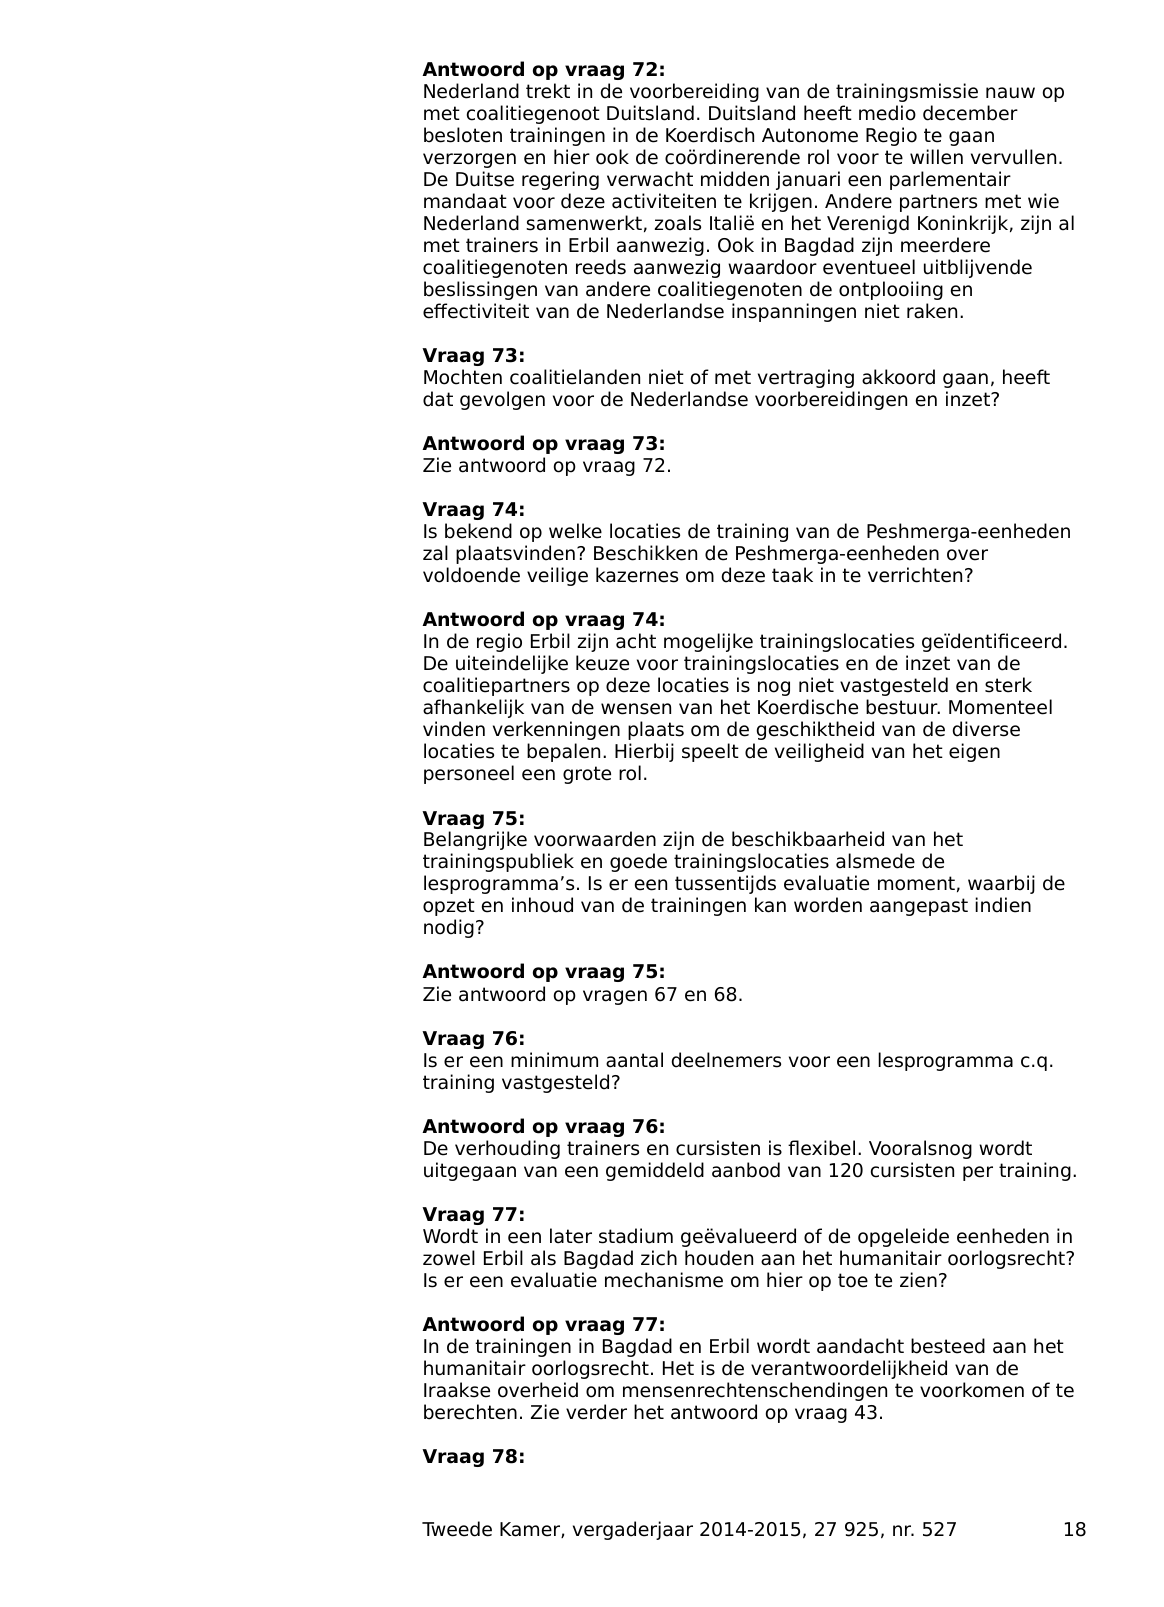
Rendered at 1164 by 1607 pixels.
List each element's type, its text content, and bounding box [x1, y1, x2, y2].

text Zie antwoord op vragen 67 en 68. [422, 983, 1087, 1005]
text Is er een minimum aantal deelnemers voor een lesprogramma c.q. training vastgesteld? [422, 1049, 1087, 1093]
text Antwoord op vraag 74: [422, 609, 1087, 631]
text In de trainingen in Bagdad en Erbil wordt aandacht besteed aan het humanitair oorlogsrecht. Het is de verantwoordelijkheid van de Iraakse overheid om mensenrechtenschendingen te voorkomen of te berechten. Zie verder het antwoord op vraag 43. [422, 1336, 1087, 1424]
text Nederland trekt in de voorbereiding van de trainingsmissie nauw op met coalitiegenoot Duitsland. Duitsland heeft medio december besloten trainingen in de Koerdisch Autonome Regio te gaan verzorgen en hier ook de coördinerende rol voor te willen vervullen. De Duitse regering verwacht midden januari een parlementair mandaat voor deze activiteiten te krijgen. Andere partners met wie Nederland samenwerkt, zoals Italië en het Verenigd Koninkrijk, zijn al met trainers in Erbil aanwezig. Ook in Bagdad zijn meerdere coalitiegenoten reeds aanwezig waardoor eventueel uitblijvende beslissingen van andere coalitiegenoten de ontplooiing en effectiviteit van de Nederlandse inspanningen niet raken. [422, 81, 1087, 323]
text Belangrijke voorwaarden zijn de beschikbaarheid van het trainingspubliek en goede trainingslocaties alsmede de lesprogramma’s. Is er een tussentijds evaluatie moment, waarbij de opzet en inhoud van de trainingen kan worden aangepast indien nodig? [422, 829, 1087, 939]
text Wordt in een later stadium geëvalueerd of de opgeleide eenheden in zowel Erbil als Bagdad zich houden aan het humanitair oorlogsrecht? Is er een evaluatie mechanisme om hier op toe te zien? [422, 1226, 1087, 1292]
text De verhouding trainers en cursisten is flexibel. Vooralsnog wordt uitgegaan van een gemiddeld aanbod van 120 cursisten per training. [422, 1138, 1087, 1182]
text Vraag 76: [422, 1028, 1087, 1049]
text Antwoord op vraag 77: [422, 1314, 1087, 1336]
text Mochten coalitielanden niet of met vertraging akkoord gaan, heeft dat gevolgen voor de Nederlandse voorbereidingen en inzet? [422, 367, 1087, 411]
text Vraag 74: [422, 499, 1087, 521]
text Antwoord op vraag 72: [422, 59, 1087, 81]
text Vraag 77: [422, 1204, 1087, 1226]
text Zie antwoord op vraag 72. [422, 455, 1087, 477]
text Antwoord op vraag 76: [422, 1116, 1087, 1138]
text Is bekend op welke locaties de training van de Peshmerga-eenheden zal plaatsvinden? Beschikken de Peshmerga-eenheden over voldoende veilige kazernes om deze taak in te verrichten? [422, 521, 1087, 587]
text Antwoord op vraag 75: [422, 961, 1087, 983]
text Vraag 75: [422, 807, 1087, 829]
text Vraag 73: [422, 345, 1087, 367]
text Antwoord op vraag 73: [422, 433, 1087, 455]
text In de regio Erbil zijn acht mogelijke trainingslocaties geïdentificeerd. De uiteindelijke keuze voor trainingslocaties en de inzet van de coalitiepartners op deze locaties is nog niet vastgesteld en sterk afhankelijk van de wensen van het Koerdische bestuur. Momenteel vinden verkenningen plaats om de geschiktheid van de diverse locaties te bepalen. Hierbij speelt de veiligheid van het eigen personeel een grote rol. [422, 631, 1087, 785]
text Vraag 78: [422, 1446, 1087, 1468]
